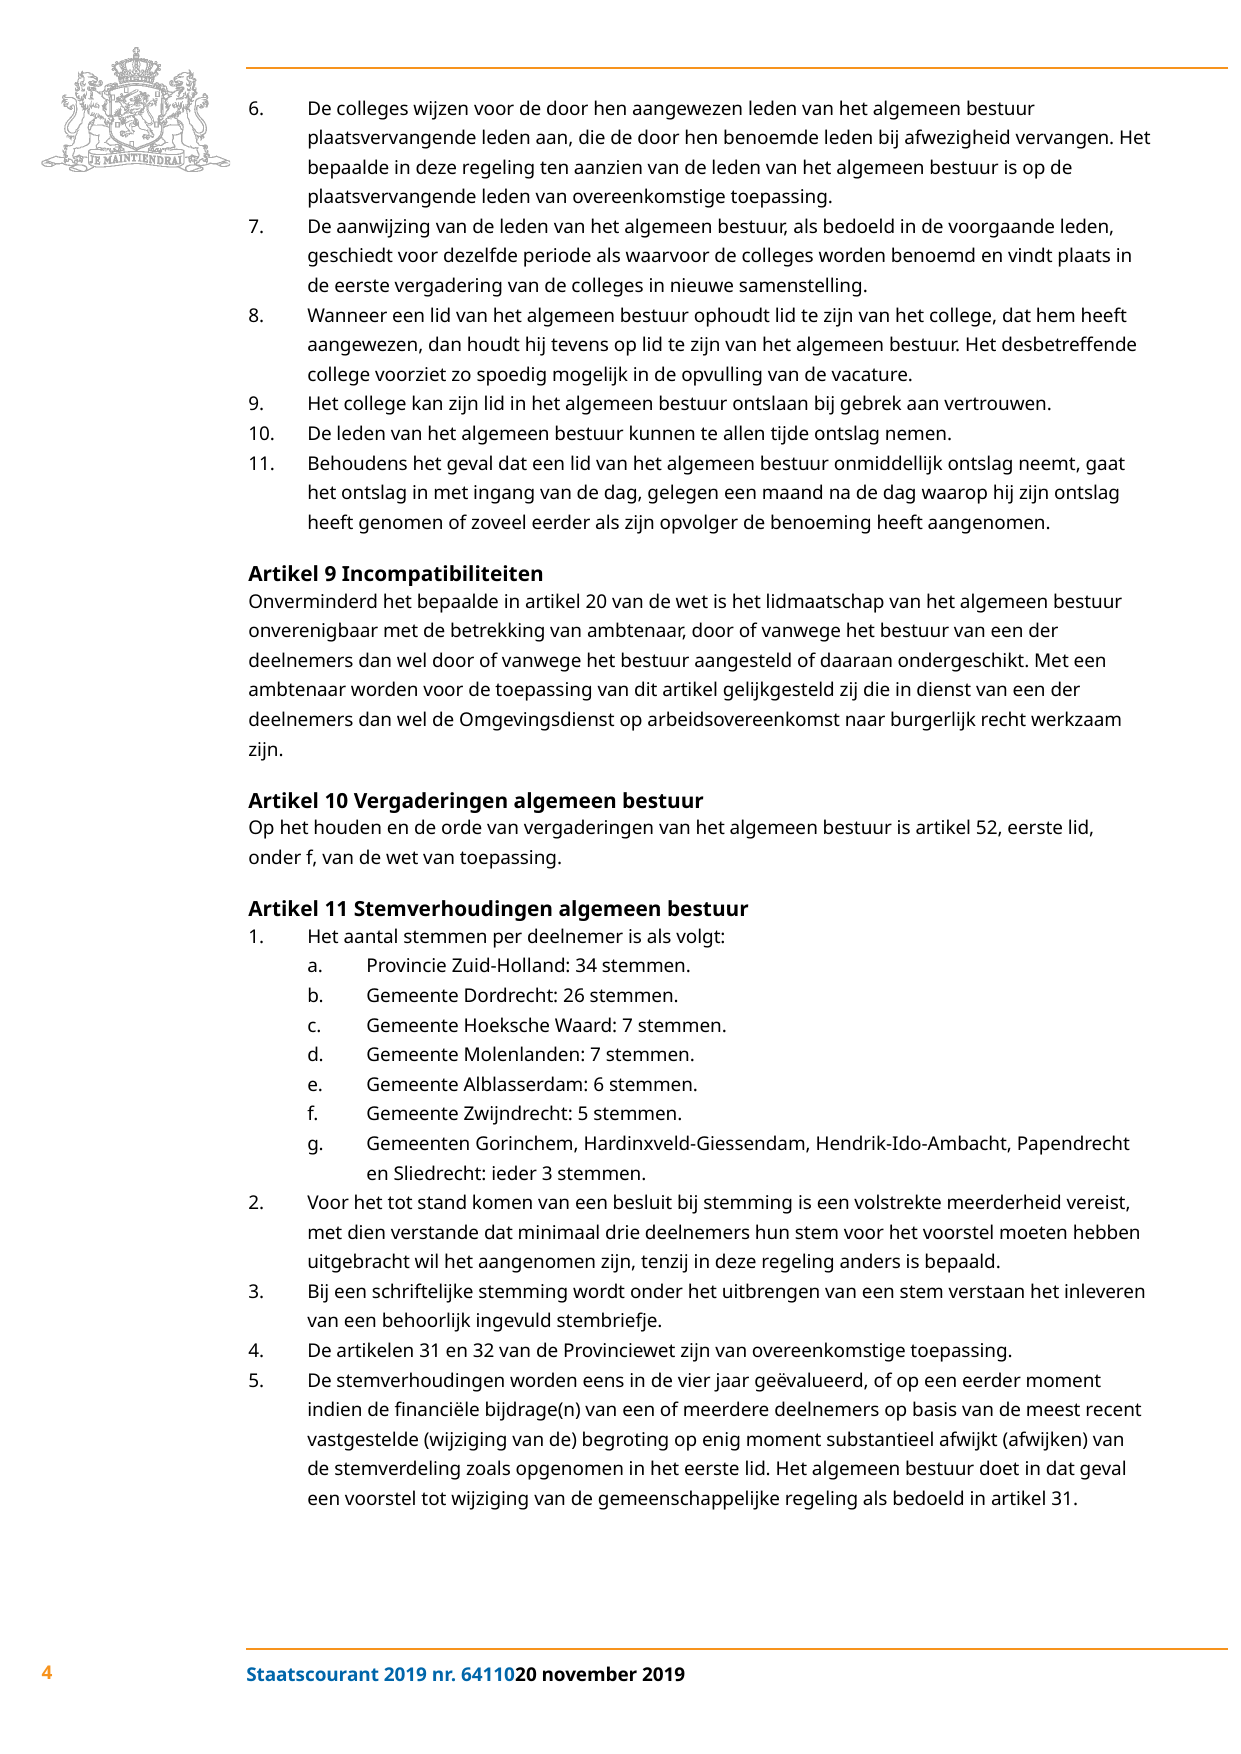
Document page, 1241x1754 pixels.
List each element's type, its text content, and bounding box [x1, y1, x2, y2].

text Artikel 11 Stemverhoudingen algemeen bestuur [248, 894, 1152, 923]
list Behoudens het geval dat een lid van het algemeen bestuur onmiddellijk ontslag neemt, gaat het ontslag in met ingang van de dag, gelegen een maand na de dag waarop hij zijn ontslag heeft genomen of zoveel eerder als zijn opvolger de benoeming heeft aangenomen. [248, 450, 1152, 535]
list Gemeenten Gorinchem, Hardinxveld-Giessendam, Hendrik-Ido-Ambacht, Papendrecht en Sliedrecht: ieder 3 stemmen. [307, 1130, 1152, 1185]
list De leden van het algemeen bestuur kunnen te allen tijde ontslag nemen. [248, 420, 1152, 446]
list Provincie Zuid-Holland: 34 stemmen. [307, 953, 1152, 978]
text Artikel 9 Incompatibiliteiten [248, 559, 1152, 588]
list Het college kan zijn lid in het algemeen bestuur ontslaan bij gebrek aan vertrouwen. [248, 391, 1152, 416]
list Voor het tot stand komen van een besluit bij stemming is een volstrekte meerderheid vereist, met dien verstande dat minimaal drie deelnemers hun stem voor het voorstel moeten hebben uitgebracht wil het aangenomen zijn, tenzij in deze regeling anders is bepaald. [248, 1189, 1152, 1274]
list Gemeente Alblasserdam: 6 stemmen. [307, 1071, 1152, 1097]
list Gemeente Hoeksche Waard: 7 stemmen. [307, 1012, 1152, 1037]
list De artikelen 31 en 32 van de Provinciewet zijn van overeenkomstige toepassing. [248, 1337, 1152, 1363]
text Op het houden en de orde van vergaderingen van het algemeen bestuur is artikel 52, eerste lid, onder f, van de wet van toepassing. [248, 814, 1152, 870]
list De colleges wijzen voor de door hen aangewezen leden van het algemeen bestuur plaatsvervangende leden aan, die de door hen benoemde leden bij afwezigheid vervangen. Het bepaalde in deze regeling ten aanzien van de leden van het algemeen bestuur is op de plaatsvervangende leden van overeenkomstige toepassing. [248, 95, 1152, 209]
list Gemeente Dordrecht: 26 stemmen. [307, 982, 1152, 1008]
list Het aantal stemmen per deelnemer is als volgt: [248, 923, 1152, 949]
list Wanneer een lid van het algemeen bestuur ophoudt lid te zijn van het college, dat hem heeft aangewezen, dan houdt hij tevens op lid te zijn van het algemeen bestuur. Het desbetreffende college voorziet zo spoedig mogelijk in de opvulling van de vacature. [248, 302, 1152, 387]
picture [41, 47, 231, 172]
list De aanwijzing van de leden van het algemeen bestuur, als bedoeld in de voorgaande leden, geschiedt voor dezelfde periode als waarvoor de colleges worden benoemd en vindt plaats in de eerste vergadering van de colleges in nieuwe samenstelling. [248, 213, 1152, 298]
text Onverminderd het bepaalde in artikel 20 van de wet is het lidmaatschap van het algemeen bestuur onverenigbaar met de betrekking van ambtenaar, door of vanwege het bestuur van een der deelnemers dan wel door of vanwege het bestuur aangesteld of daaraan ondergeschikt. Met een ambtenaar worden voor de toepassing van dit artikel gelijkgesteld zij die in dienst van een der deelnemers dan wel de Omgevingsdienst op arbeidsovereenkomst naar burgerlijk recht werkzaam zijn. [248, 588, 1152, 761]
text Artikel 10 Vergaderingen algemeen bestuur [248, 786, 1152, 814]
list Bij een schriftelijke stemming wordt onder het uitbrengen van een stem verstaan het inleveren van een behoorlijk ingevuld stembriefje. [248, 1278, 1152, 1333]
list De stemverhoudingen worden eens in de vier jaar geëvalueerd, of op een eerder moment indien de financiële bijdrage(n) van een of meerdere deelnemers op basis van de meest recent vastgestelde (wijziging van de) begroting op enig moment substantieel afwijkt (afwijken) van de stemverdeling zoals opgenomen in het eerste lid. Het algemeen bestuur doet in dat geval een voorstel tot wijziging van de gemeenschappelijke regeling als bedoeld in artikel 31. [248, 1367, 1152, 1511]
list Gemeente Zwijndrecht: 5 stemmen. [307, 1101, 1152, 1126]
list Gemeente Molenlanden: 7 stemmen. [307, 1041, 1152, 1067]
